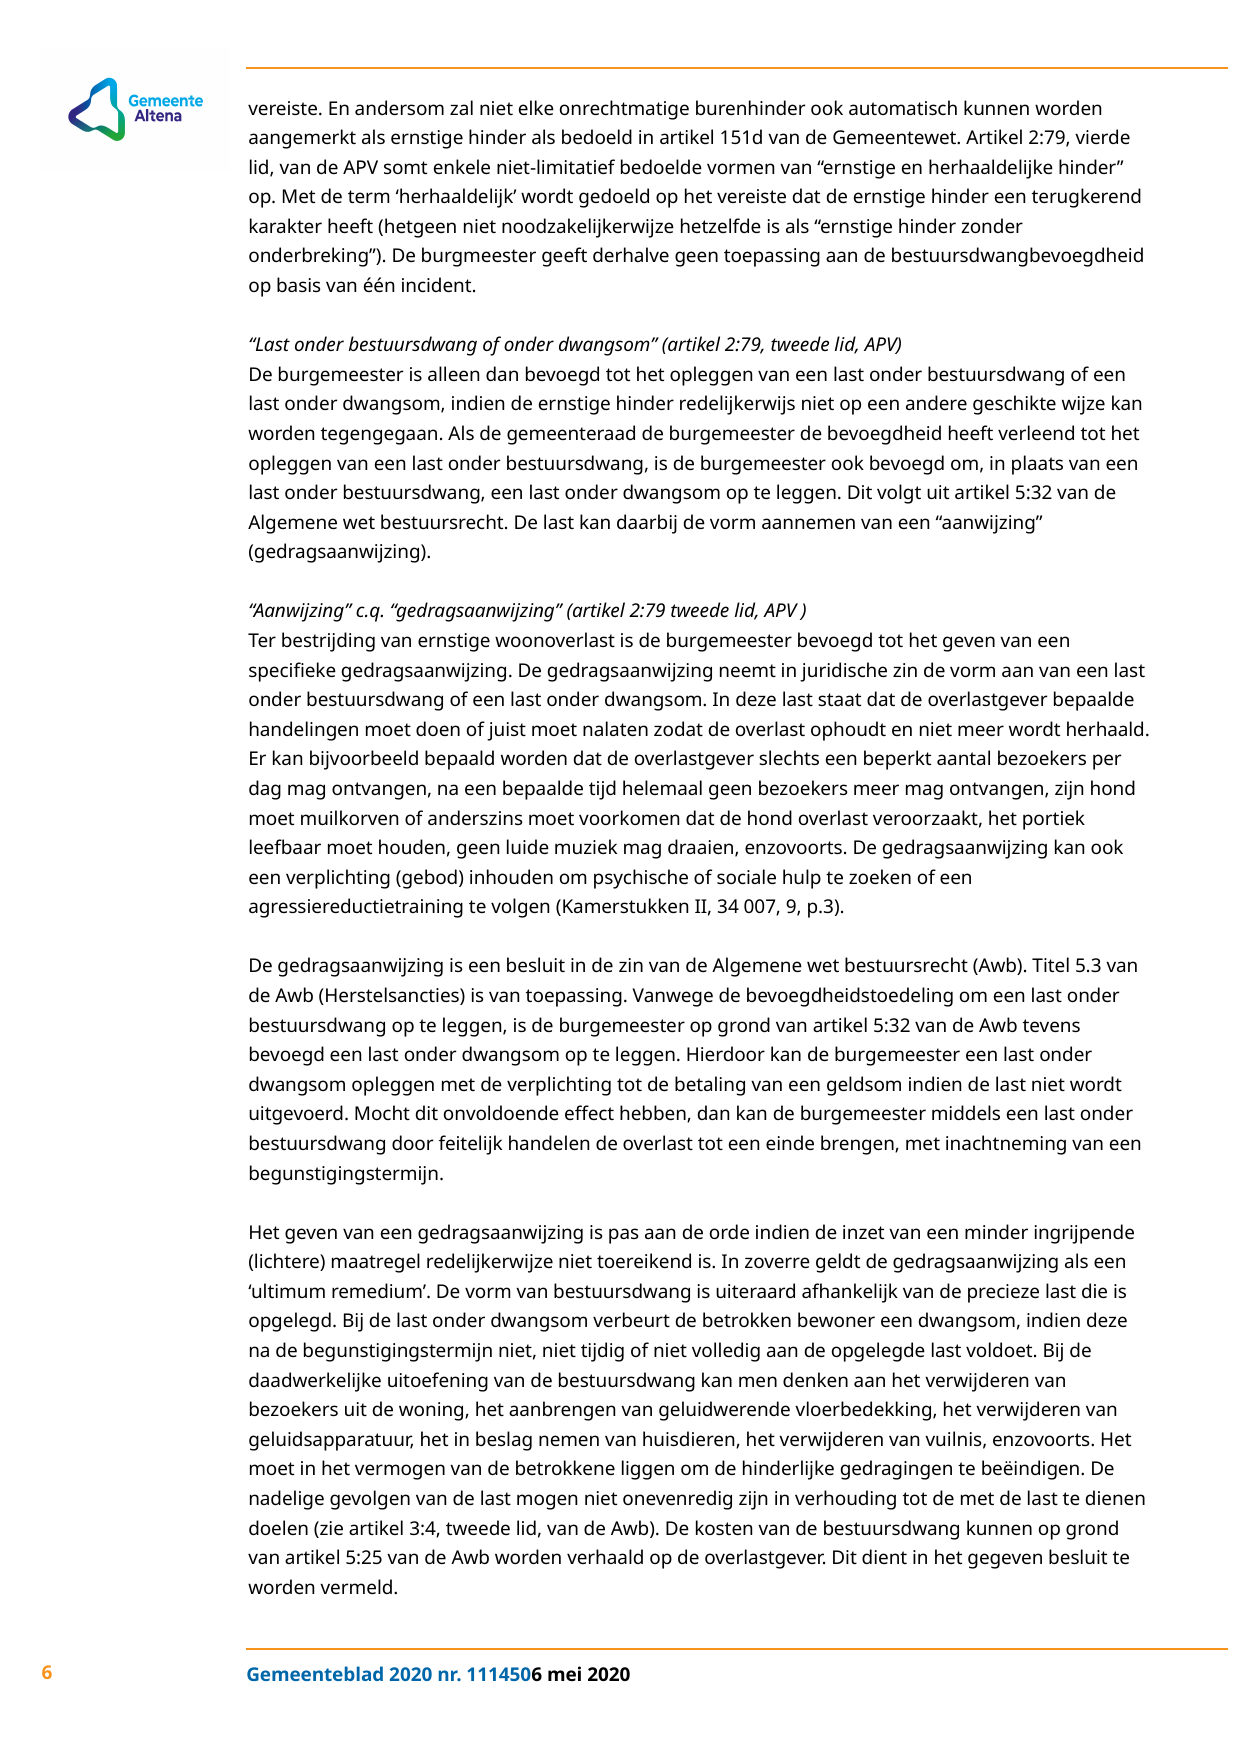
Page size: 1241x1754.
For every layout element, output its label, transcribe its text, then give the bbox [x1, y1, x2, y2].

text Ter bestrijding van ernstige woonoverlast is de burgemeester bevoegd tot het geven van een specifieke gedragsaanwijzing. De gedragsaanwijzing neemt in juridische zin de vorm aan van een last onder bestuursdwang of een last onder dwangsom. In deze last staat dat de overlastgever bepaalde handelingen moet doen of juist moet nalaten zodat de overlast ophoudt en niet meer wordt herhaald. Er kan bijvoorbeeld bepaald worden dat de overlastgever slechts een beperkt aantal bezoekers per dag mag ontvangen, na een bepaalde tijd helemaal geen bezoekers meer mag ontvangen, zijn hond moet muilkorven of anderszins moet voorkomen dat de hond overlast veroorzaakt, het portiek leefbaar moet houden, geen luide muziek mag draaien, enzovoorts. De gedragsaanwijzing kan ook een verplichting (gebod) inhouden om psychische of sociale hulp te zoeken of een agressiereductietraining te volgen (Kamerstukken II, 34 007, 9, p.3). [248, 627, 1152, 919]
text De burgemeester is alleen dan bevoegd tot het opleggen van een last onder bestuursdwang of een last onder dwangsom, indien de ernstige hinder redelijkerwijs niet op een andere geschikte wijze kan worden tegengegaan. Als de gemeenteraad de burgemeester de bevoegdheid heeft verleend tot het opleggen van een last onder bestuursdwang, is de burgemeester ook bevoegd om, in plaats van een last onder bestuursdwang, een last onder dwangsom op te leggen. Dit volgt uit artikel 5:32 van de Algemene wet bestuursrecht. De last kan daarbij de vorm aannemen van een “aanwijzing” (gedragsaanwijzing). [248, 361, 1152, 564]
picture [41, 47, 231, 172]
text Het geven van een gedragsaanwijzing is pas aan de orde indien de inzet van een minder ingrijpende (lichtere) maatregel redelijkerwijze niet toereikend is. In zoverre geldt de gedragsaanwijzing als een ‘ultimum remedium’. De vorm van bestuursdwang is uiteraard afhankelijk van de precieze last die is opgelegd. Bij de last onder dwangsom verbeurt de betrokken bewoner een dwangsom, indien deze na de begunstigingstermijn niet, niet tijdig of niet volledig aan de opgelegde last voldoet. Bij de daadwerkelijke uitoefening van de bestuursdwang kan men denken aan het verwijderen van bezoekers uit de woning, het aanbrengen van geluidwerende vloerbedekking, het verwijderen van geluidsapparatuur, het in beslag nemen van huisdieren, het verwijderen van vuilnis, enzovoorts. Het moet in het vermogen van de betrokkene liggen om de hinderlijke gedragingen te beëindigen. De nadelige gevolgen van de last mogen niet onevenredig zijn in verhouding tot de met de last te dienen doelen (zie artikel 3:4, tweede lid, van de Awb). De kosten van de bestuursdwang kunnen op grond van artikel 5:25 van de Awb worden verhaald op de overlastgever. Dit dient in het gegeven besluit te worden vermeld. [248, 1219, 1152, 1600]
text “Aanwijzing” c.q. “gedragsaanwijzing” (artikel 2:79 tweede lid, APV ) [248, 598, 1152, 623]
text vereiste. En andersom zal niet elke onrechtmatige burenhinder ook automatisch kunnen worden aangemerkt als ernstige hinder als bedoeld in artikel 151d van de Gemeentewet. Artikel 2:79, vierde lid, van de APV somt enkele niet-limitatief bedoelde vormen van “ernstige en herhaaldelijke hinder” op. Met de term ‘herhaaldelijk’ wordt gedoeld op het vereiste dat de ernstige hinder een terugkerend karakter heeft (hetgeen niet noodzakelijkerwijze hetzelfde is als “ernstige hinder zonder onderbreking”). De burgmeester geeft derhalve geen toepassing aan de bestuursdwangbevoegdheid op basis van één incident. [248, 95, 1152, 298]
text “Last onder bestuursdwang of onder dwangsom” (artikel 2:79, tweede lid, APV) [248, 331, 1152, 357]
text De gedragsaanwijzing is een besluit in de zin van de Algemene wet bestuursrecht (Awb). Titel 5.3 van de Awb (Herstelsancties) is van toepassing. Vanwege de bevoegdheidstoedeling om een last onder bestuursdwang op te leggen, is de burgemeester op grond van artikel 5:32 van de Awb tevens bevoegd een last onder dwangsom op te leggen. Hierdoor kan de burgemeester een last onder dwangsom opleggen met de verplichting tot de betaling van een geldsom indien de last niet wordt uitgevoerd. Mocht dit onvoldoende effect hebben, dan kan de burgemeester middels een last onder bestuursdwang door feitelijk handelen de overlast tot een einde brengen, met inachtneming van een begunstigingstermijn. [248, 953, 1152, 1186]
